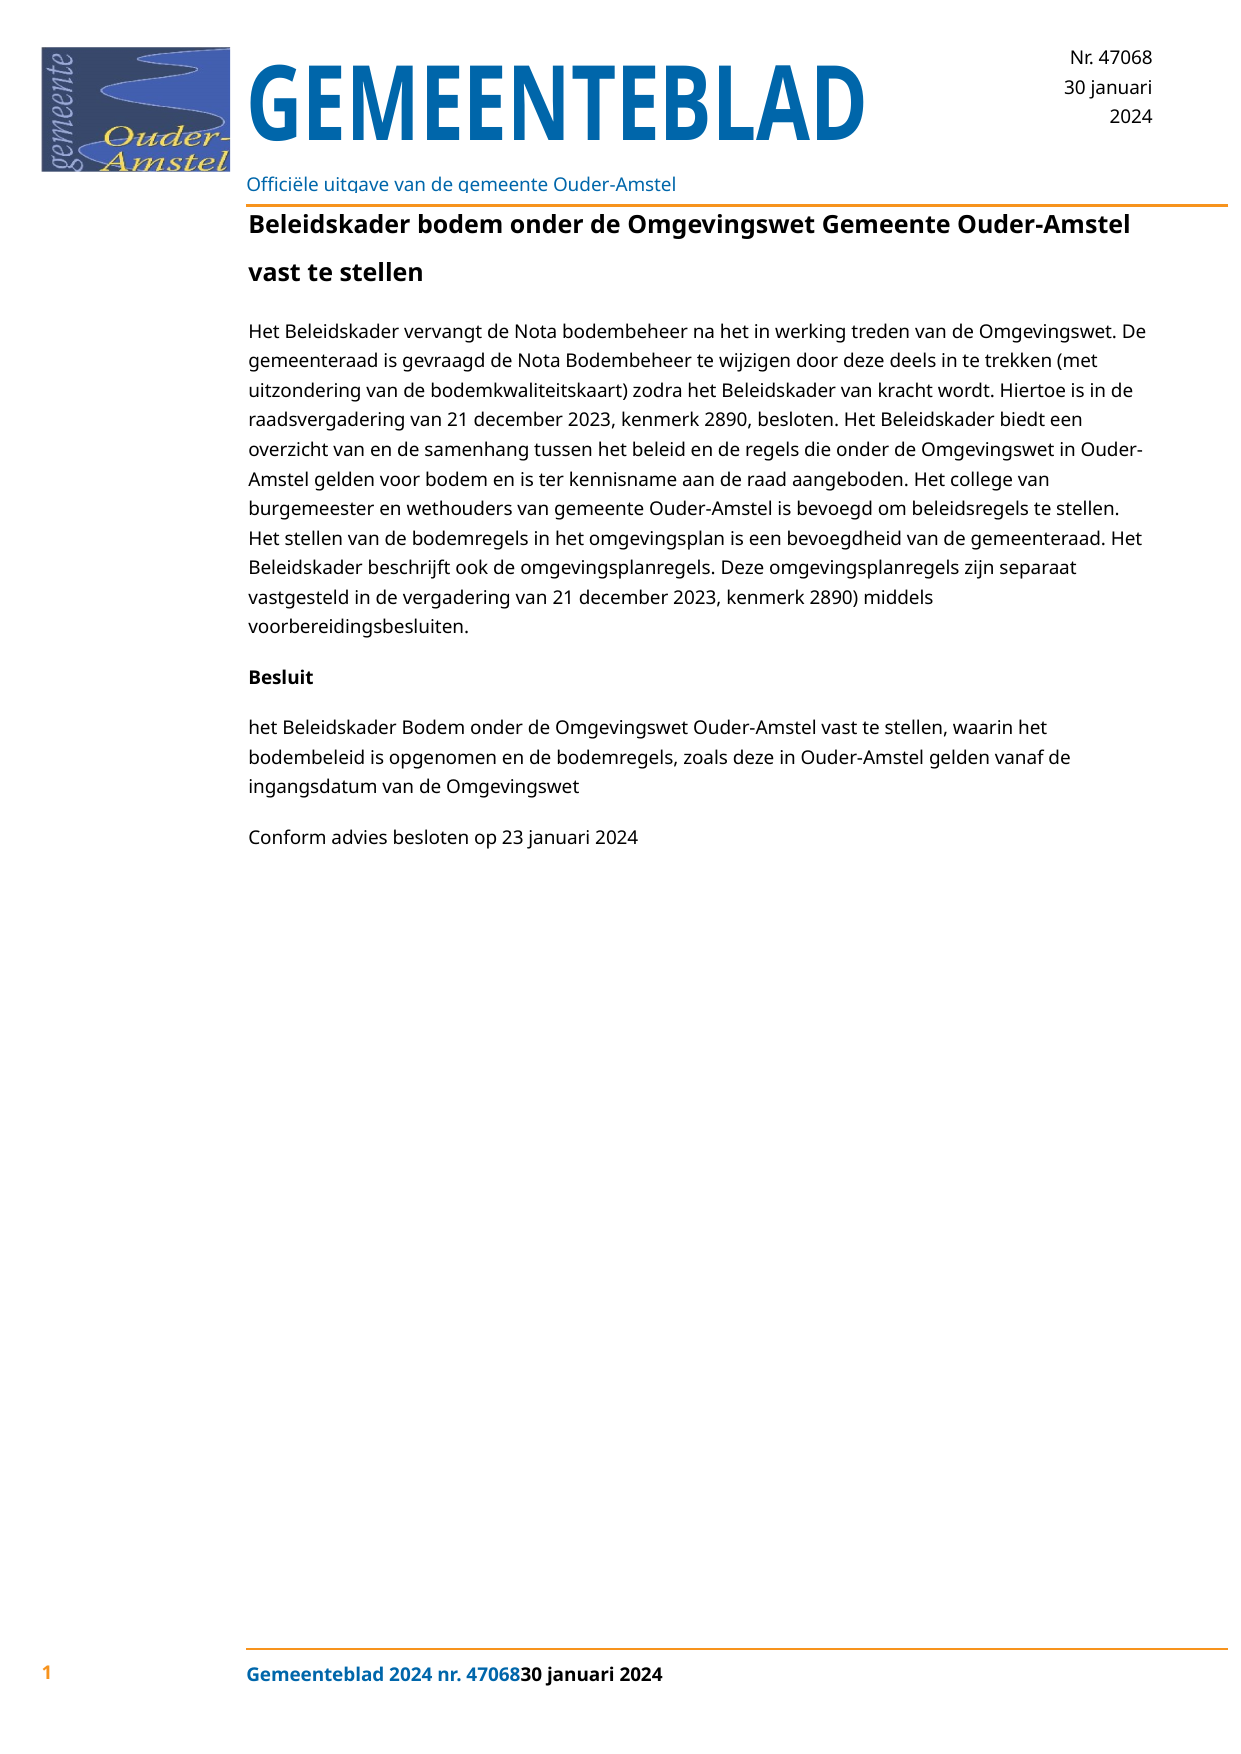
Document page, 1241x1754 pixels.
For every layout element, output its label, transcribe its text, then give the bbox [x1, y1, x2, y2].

text Het Beleidskader vervangt de Nota bodembeheer na het in werking treden van de Omgevingswet. De gemeenteraad is gevraagd de Nota Bodembeheer te wijzigen door deze deels in te trekken (met uitzondering van de bodemkwaliteitskaart) zodra het Beleidskader van kracht wordt. Hiertoe is in de raadsvergadering van 21 december 2023, kenmerk 2890, besloten. Het Beleidskader biedt een overzicht van en de samenhang tussen het beleid en de regels die onder de Omgevingswet in Ouder-Amstel gelden voor bodem en is ter kennisname aan de raad aangeboden. Het college van burgemeester en wethouders van gemeente Ouder-Amstel is bevoegd om beleidsregels te stellen. Het stellen van de bodemregels in het omgevingsplan is een bevoegdheid van de gemeenteraad. Het Beleidskader beschrijft ook de omgevingsplanregels. Deze omgevingsplanregels zijn separaat vastgesteld in de vergadering van 21 december 2023, kenmerk 2890) middels voorbereidingsbesluiten. [248, 318, 1152, 639]
picture [41, 47, 231, 172]
text het Beleidskader Bodem onder de Omgevingswet Ouder-Amstel vast te stellen, waarin het bodembeleid is opgenomen en de bodemregels, zoals deze in Ouder-Amstel gelden vanaf de ingangsdatum van de Omgevingswet [248, 714, 1152, 799]
text Besluit [248, 664, 1152, 690]
text Beleidskader bodem onder de Omgevingswet Gemeente Ouder-Amstel vast te stellen [248, 207, 1152, 288]
text Conform advies besloten op 23 januari 2024 [248, 824, 1152, 850]
